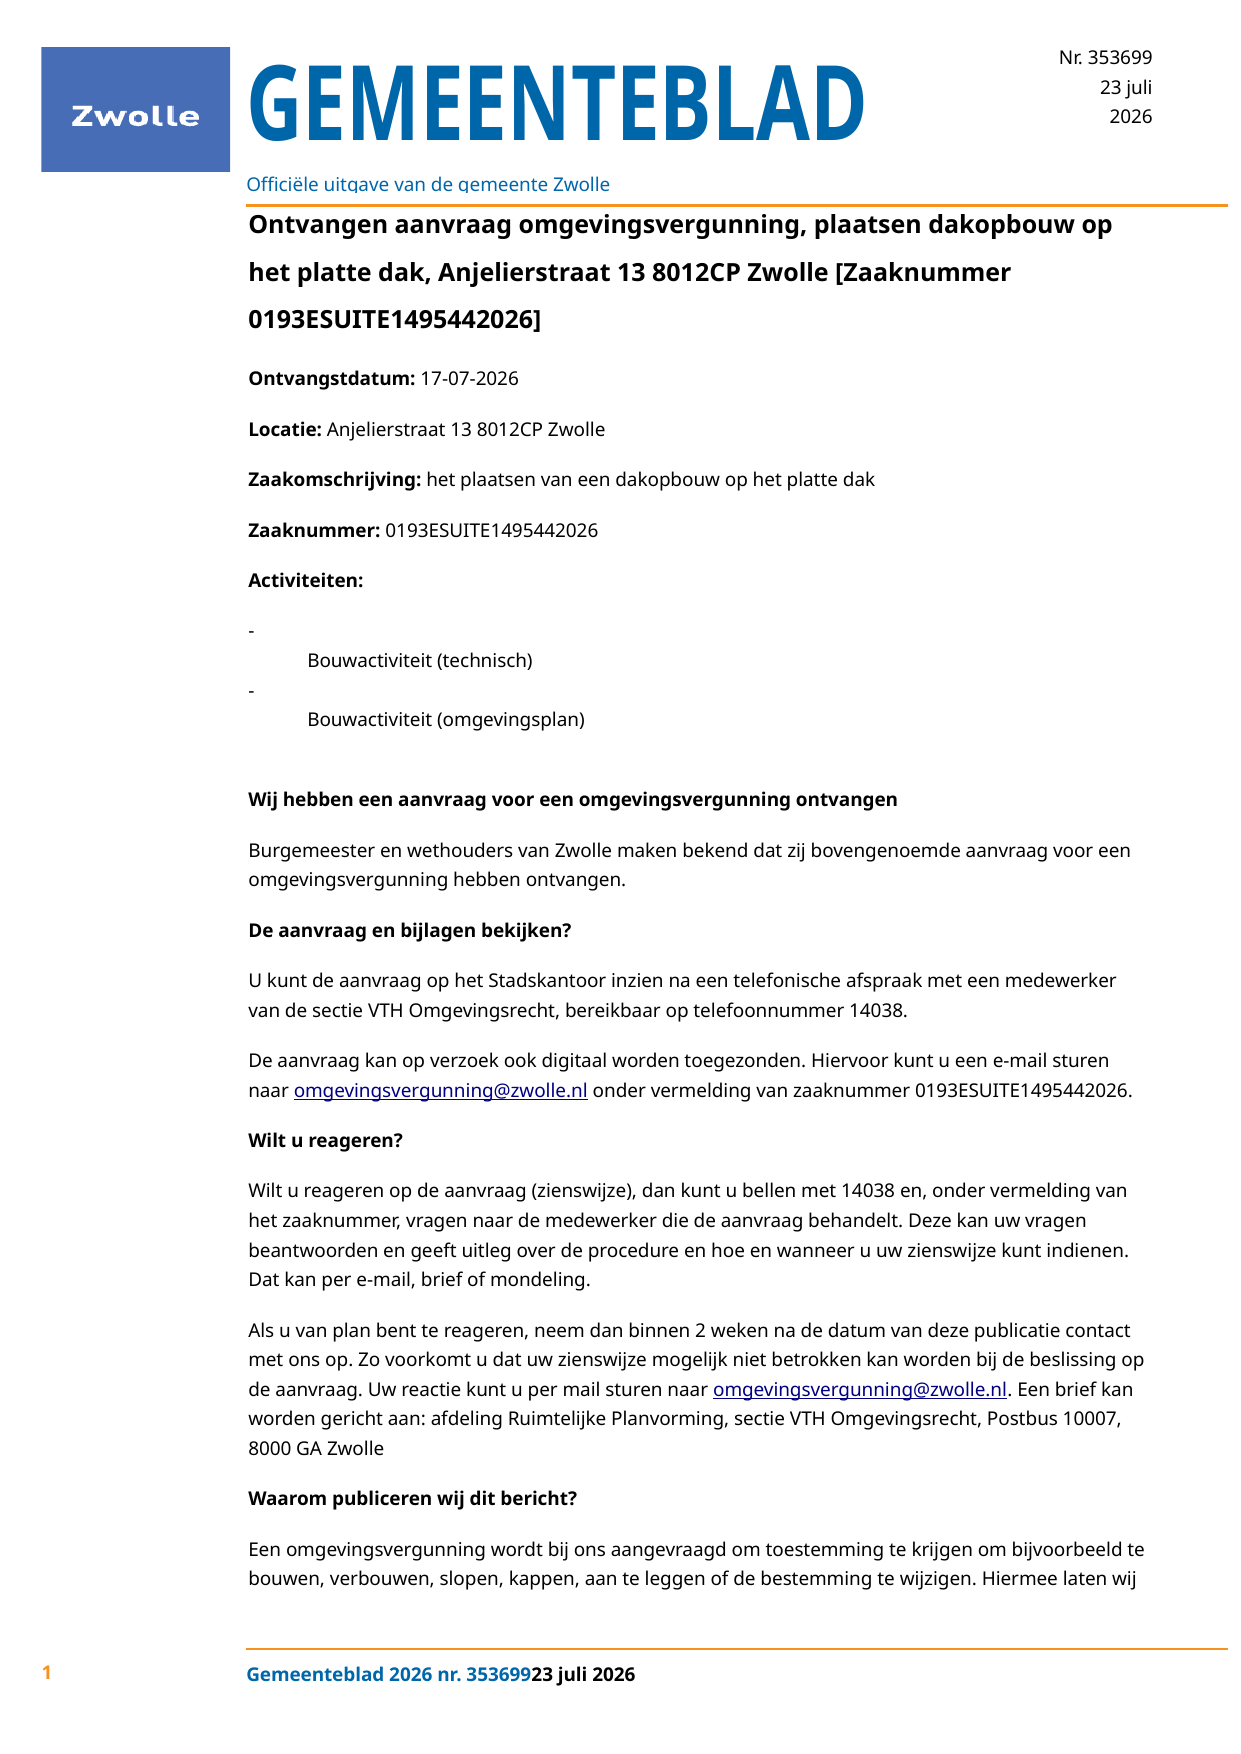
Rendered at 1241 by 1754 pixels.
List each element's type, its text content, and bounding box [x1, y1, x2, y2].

text Een omgevingsvergunning wordt bij ons aangevraagd om toestemming te krijgen om bijvoorbeeld te bouwen, verbouwen, slopen, kappen, aan te leggen of de bestemming te wijzigen. Hiermee laten wij [248, 1536, 1152, 1591]
text Waarom publiceren wij dit bericht? [248, 1486, 1152, 1511]
text Activiteiten: [248, 567, 1152, 593]
text De aanvraag kan op verzoek ook digitaal worden toegezonden. Hiervoor kunt u een e-mail sturen naar omgevingsvergunning@zwolle.nl onder vermelding van zaaknummer 0193ESUITE1495442026. [248, 1047, 1152, 1102]
text U kunt de aanvraag op het Stadskantoor inzien na een telefonische afspraak met een medewerker van de sectie VTH Omgevingsrecht, bereikbaar op telefoonnummer 14038. [248, 967, 1152, 1022]
text Wilt u reageren? [248, 1127, 1152, 1153]
text De aanvraag en bijlagen bekijken? [248, 917, 1152, 942]
text Zaakomschrijving: het plaatsen van een dakopbouw op het platte dak [248, 466, 1152, 492]
list Bouwactiviteit (technisch) [248, 647, 1152, 673]
text Als u van plan bent te reageren, neem dan binnen 2 weken na de datum van deze publicatie contact met ons op. Zo voorkomt u dat uw zienswijze mogelijk niet betrokken kan worden bij de beslissing op de aanvraag. Uw reactie kunt u per mail sturen naar omgevingsvergunning@zwolle.nl. Een brief kan worden gericht aan: afdeling Ruimtelijke Planvorming, sectie VTH Omgevingsrecht, Postbus 10007, 8000 GA Zwolle [248, 1317, 1152, 1461]
text Wij hebben een aanvraag voor een omgevingsvergunning ontvangen [248, 786, 1152, 812]
text Ontvangstdatum: 17-07-2026 [248, 366, 1152, 391]
text Burgemeester en wethouders van Zwolle maken bekend dat zij bovengenoemde aanvraag voor een omgevingsvergunning hebben ontvangen. [248, 837, 1152, 892]
text Ontvangen aanvraag omgevingsvergunning, plaatsen dakopbouw op het platte dak, Anjelierstraat 13 8012CP Zwolle [Zaaknummer 0193ESUITE1495442026] [248, 207, 1152, 336]
text Zaaknummer: 0193ESUITE1495442026 [248, 517, 1152, 542]
picture [41, 47, 231, 172]
text Locatie: Anjelierstraat 13 8012CP Zwolle [248, 416, 1152, 442]
text Wilt u reageren op de aanvraag (zienswijze), dan kunt u bellen met 14038 en, onder vermelding van het zaaknummer, vragen naar de medewerker die de aanvraag behandelt. Deze kan uw vragen beantwoorden en geeft uitleg over de procedure en hoe en wanneer u uw zienswijze kunt indienen. Dat kan per e-mail, brief of mondeling. [248, 1178, 1152, 1292]
list Bouwactiviteit (omgevingsplan) [248, 706, 1152, 732]
